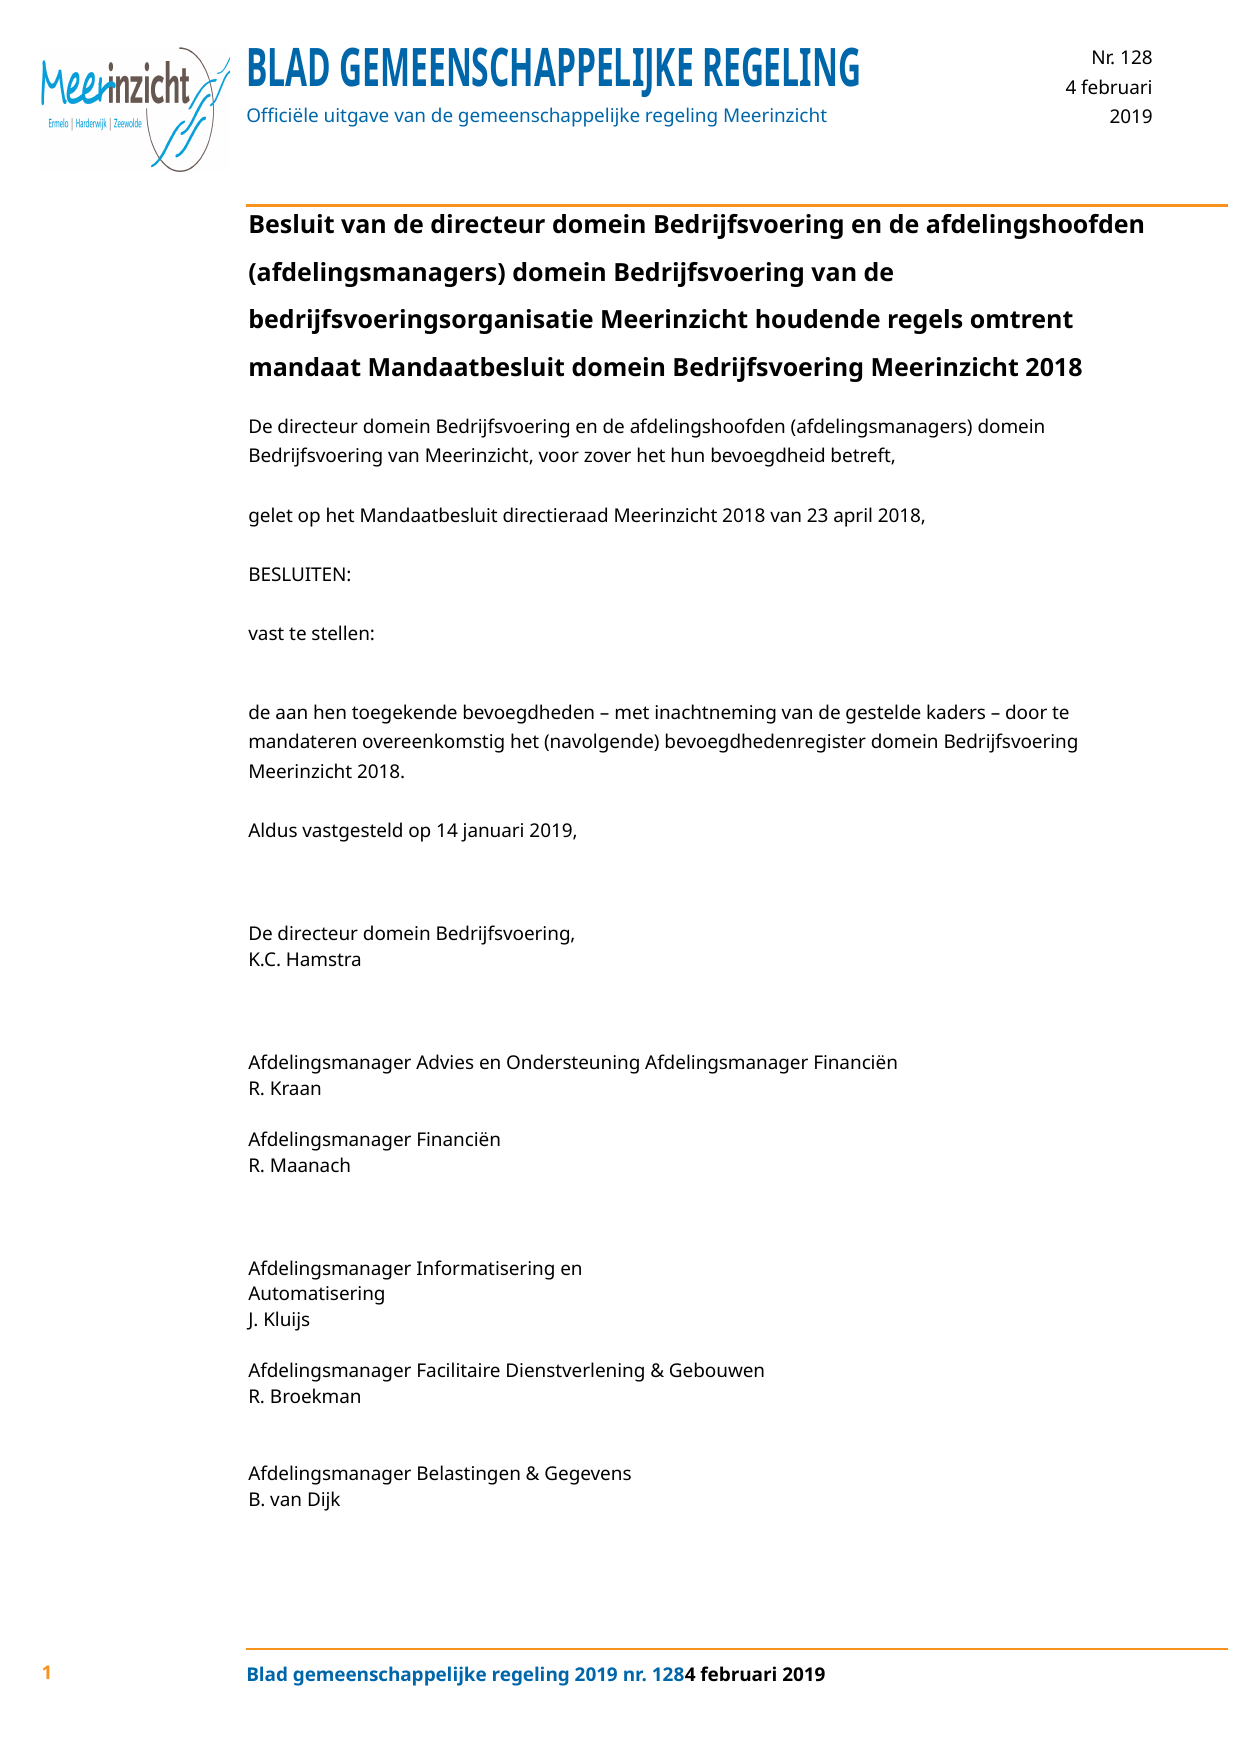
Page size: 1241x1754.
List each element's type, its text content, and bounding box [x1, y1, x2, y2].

text Afdelingsmanager Financiën [248, 1126, 1152, 1152]
text BESLUITEN: [248, 561, 1152, 587]
text De directeur domein Bedrijfsvoering, [248, 920, 1152, 946]
text R. Broekman [248, 1383, 1152, 1409]
text vast te stellen: [248, 620, 1152, 646]
text Afdelingsmanager Informatisering en [248, 1255, 1152, 1281]
text J. Kluijs [248, 1306, 1152, 1332]
text Automatisering [248, 1281, 1152, 1306]
text Besluit van de directeur domein Bedrijfsvoering en de afdelingshoofden (afdelingsmanagers) domein Bedrijfsvoering van de bedrijfsvoeringsorganisatie Meerinzicht houdende regels omtrent mandaat Mandaatbesluit domein Bedrijfsvoering Meerinzicht 2018 [248, 207, 1152, 384]
text Afdelingsmanager Belastingen & Gegevens [248, 1461, 1152, 1486]
text gelet op het Mandaatbesluit directieraad Meerinzicht 2018 van 23 april 2018, [248, 502, 1152, 528]
text de aan hen toegekende bevoegdheden – met inachtneming van de gestelde kaders – door te mandateren overeenkomstig het (navolgende) bevoegdhedenregister domein Bedrijfsvoering Meerinzicht 2018. [248, 699, 1152, 784]
text R. Kraan [248, 1075, 1152, 1100]
picture [41, 47, 231, 172]
text B. van Dijk [248, 1486, 1152, 1512]
text Aldus vastgesteld op 14 januari 2019, [248, 817, 1152, 843]
text Afdelingsmanager Facilitaire Dienstverlening & Gebouwen [248, 1358, 1152, 1383]
text Afdelingsmanager Advies en Ondersteuning Afdelingsmanager Financiën [248, 1049, 1152, 1075]
text K.C. Hamstra [248, 946, 1152, 972]
text R. Maanach [248, 1152, 1152, 1178]
text De directeur domein Bedrijfsvoering en de afdelingshoofden (afdelingsmanagers) domein Bedrijfsvoering van Meerinzicht, voor zover het hun bevoegdheid betreft, [248, 413, 1152, 468]
